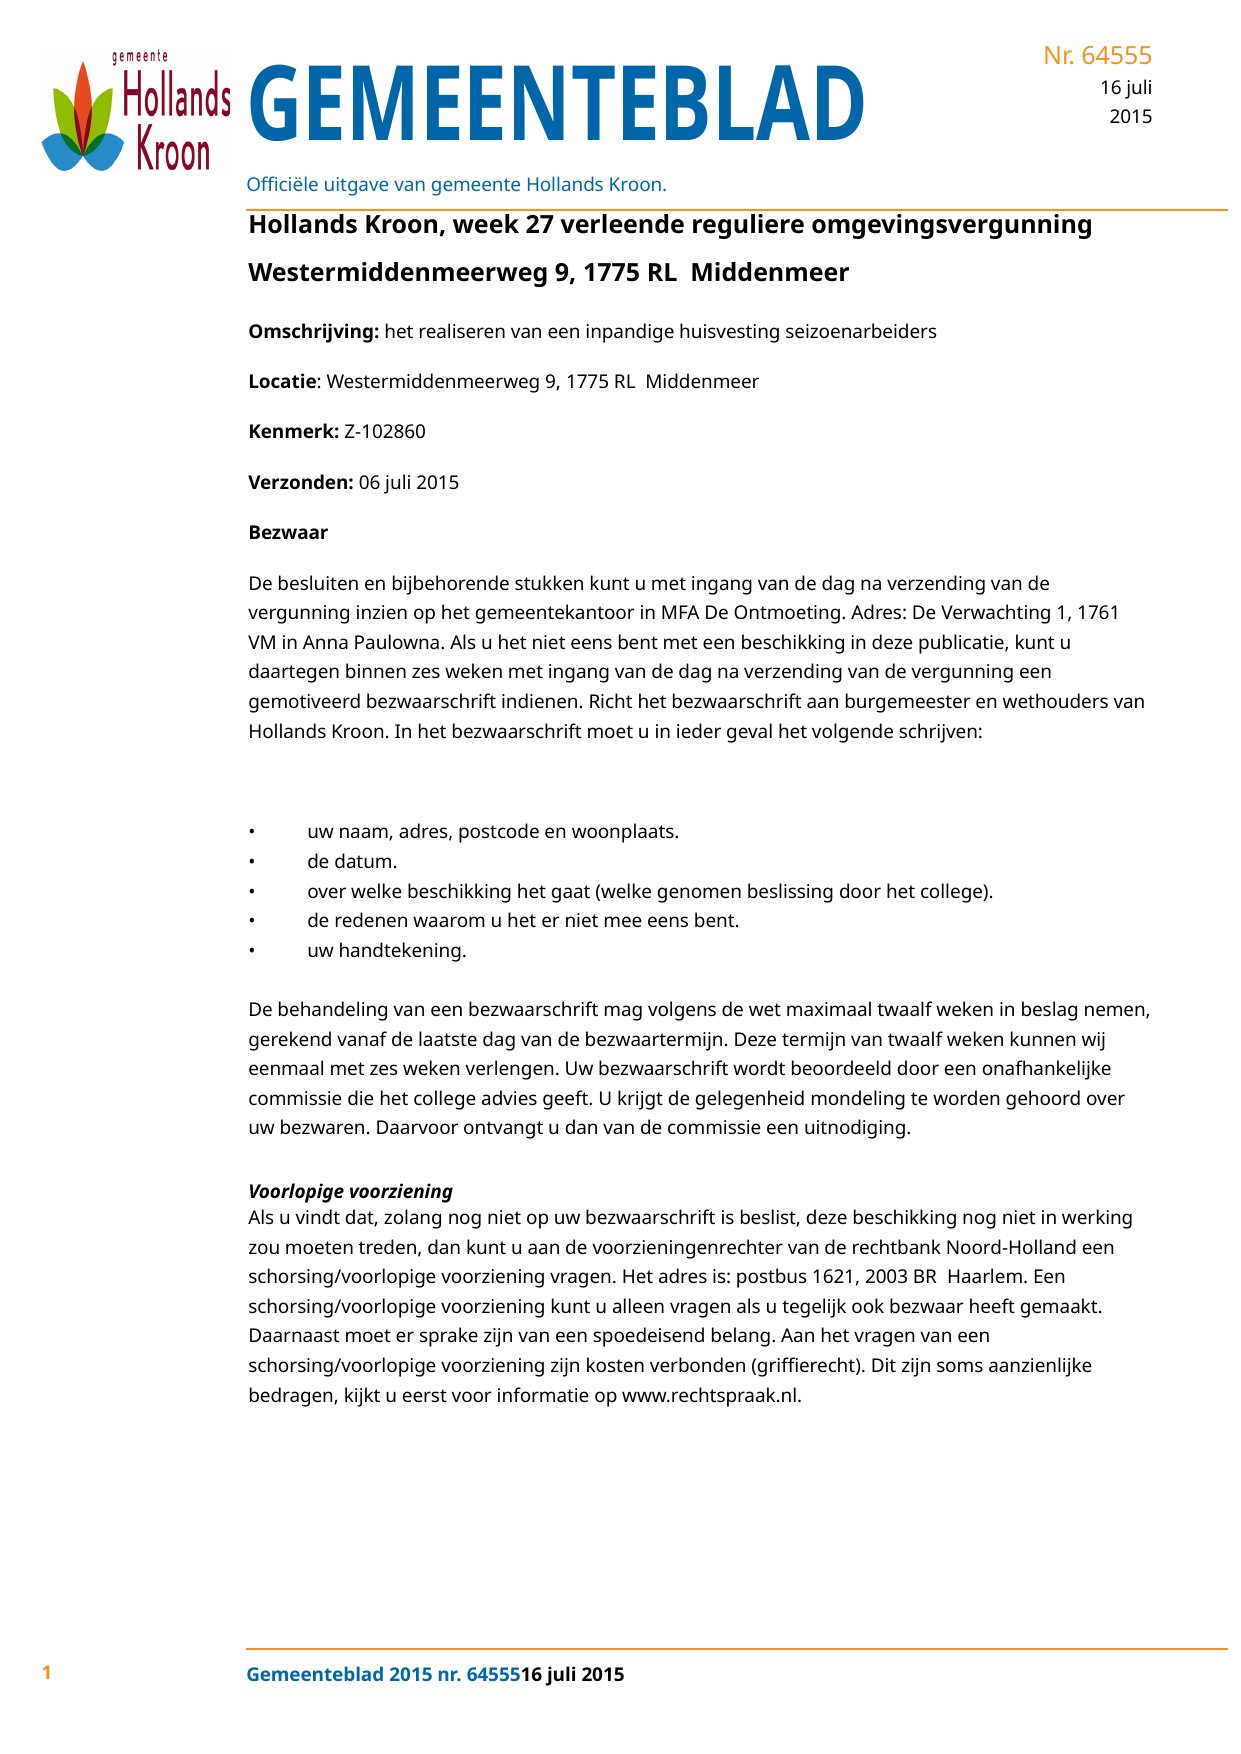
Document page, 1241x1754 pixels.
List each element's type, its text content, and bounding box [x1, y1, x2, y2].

list de redenen waarom u het er niet mee eens bent. [248, 907, 1152, 933]
text Hollands Kroon, week 27 verleende reguliere omgevingsvergunning Westermiddenmeerweg 9, 1775 RL Middenmeer [248, 211, 1152, 288]
text De behandeling van een bezwaarschrift mag volgens de wet maximaal twaalf weken in beslag nemen, gerekend vanaf de laatste dag van de bezwaartermijn. Deze termijn van twaalf weken kunnen wij eenmaal met zes weken verlengen. Uw bezwaarschrift wordt beoordeeld door een onafhankelijke commissie die het college advies geeft. U krijgt de gelegenheid mondeling te worden gehoord over uw bezwaren. Daarvoor ontvangt u dan van de commissie een uitnodiging. [248, 996, 1152, 1140]
picture [41, 47, 231, 172]
list de datum. [248, 848, 1152, 874]
list over welke beschikking het gaat (welke genomen beslissing door het college). [248, 878, 1152, 904]
list uw naam, adres, postcode en woonplaats. [248, 819, 1152, 844]
text Omschrijving: het realiseren van een inpandige huisvesting seizoenarbeiders [248, 318, 1152, 344]
text Voorlopige voorziening [248, 1178, 1152, 1204]
list uw handtekening. [248, 937, 1152, 963]
text Verzonden: 06 juli 2015 [248, 469, 1152, 495]
text De besluiten en bijbehorende stukken kunt u met ingang van de dag na verzending van de vergunning inzien op het gemeentekantoor in MFA De Ontmoeting. Adres: De Verwachting 1, 1761 VM in Anna Paulowna. Als u het niet eens bent met een beschikking in deze publicatie, kunt u daartegen binnen zes weken met ingang van de dag na verzending van de vergunning een gemotiveerd bezwaarschrift indienen. Richt het bezwaarschrift aan burgemeester en wethouders van Hollands Kroon. In het bezwaarschrift moet u in ieder geval het volgende schrijven: [248, 570, 1152, 744]
text Locatie: Westermiddenmeerweg 9, 1775 RL Middenmeer [248, 368, 1152, 394]
text Kenmerk: Z-102860 [248, 419, 1152, 444]
text Als u vindt dat, zolang nog niet op uw bezwaarschrift is beslist, deze beschikking nog niet in werking zou moeten treden, dan kunt u aan de voorzieningenrechter van de rechtbank Noord-Holland een schorsing/voorlopige voorziening vragen. Het adres is: postbus 1621, 2003 BR Haarlem. Een schorsing/voorlopige voorziening kunt u alleen vragen als u tegelijk ook bezwaar heeft gemaakt. Daarnaast moet er sprake zijn van een spoedeisend belang. Aan het vragen van een schorsing/voorlopige voorziening zijn kosten verbonden (griffierecht). Dit zijn soms aanzienlijke bedragen, kijkt u eerst voor informatie op www.rechtspraak.nl. [248, 1204, 1152, 1407]
text Bezwaar [248, 519, 1152, 545]
